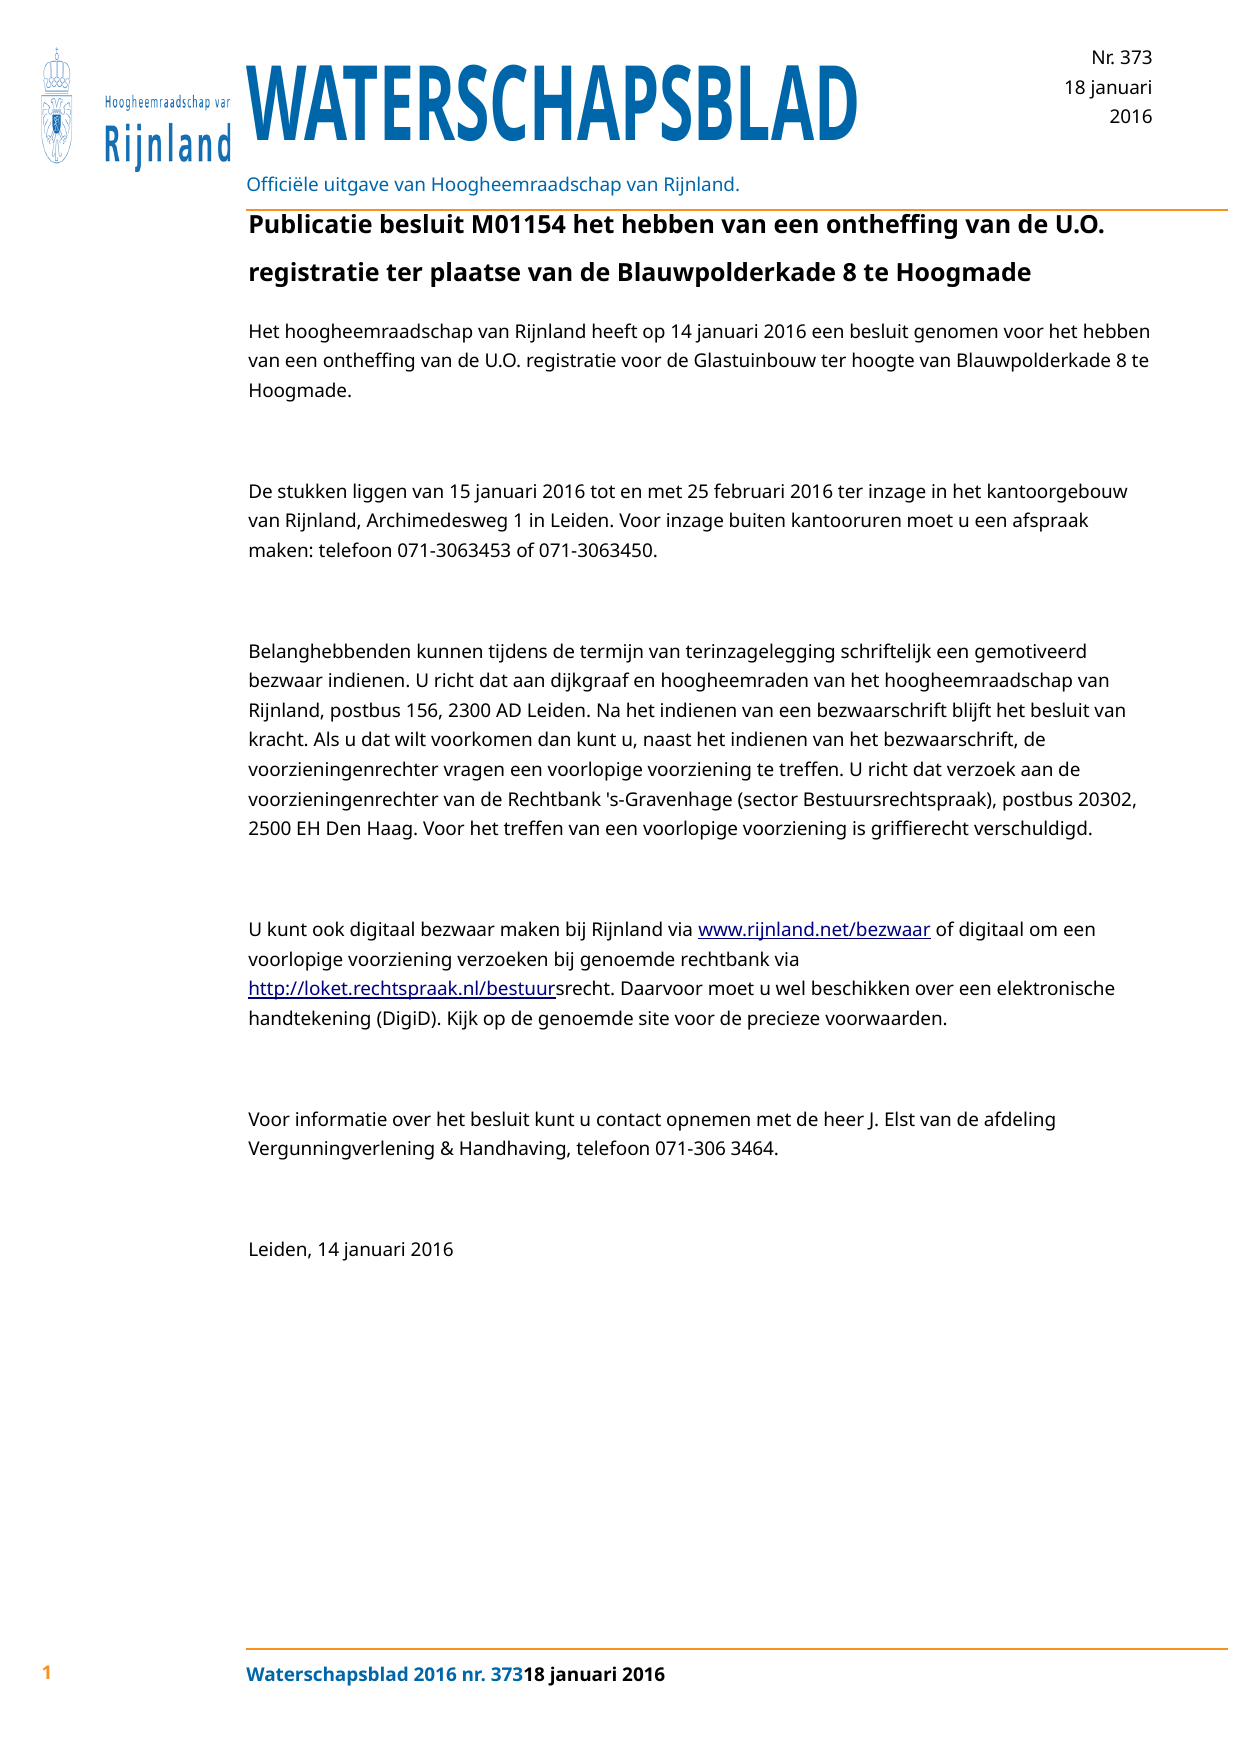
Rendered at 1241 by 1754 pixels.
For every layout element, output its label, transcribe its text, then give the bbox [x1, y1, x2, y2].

text U kunt ook digitaal bezwaar maken bij Rijnland via www.rijnland.net/bezwaar of digitaal om een voorlopige voorziening verzoeken bij genoemde rechtbank via http://loket.rechtspraak.nl/bestuursrecht. Daarvoor moet u wel beschikken over een elektronische handtekening (DigiD). Kijk op de genoemde site voor de precieze voorwaarden. [248, 916, 1152, 1031]
text Leiden, 14 januari 2016 [248, 1236, 1152, 1262]
text Het hoogheemraadschap van Rijnland heeft op 14 januari 2016 een besluit genomen voor het hebben van een ontheffing van de U.O. registratie voor de Glastuinbouw ter hoogte van Blauwpolderkade 8 te Hoogmade. [248, 318, 1152, 403]
text Belanghebbenden kunnen tijdens de termijn van terinzagelegging schriftelijk een gemotiveerd bezwaar indienen. U richt dat aan dijkgraaf en hoogheemraden van het hoogheemraadschap van Rijnland, postbus 156, 2300 AD Leiden. Na het indienen van een bezwaarschrift blijft het besluit van kracht. Als u dat wilt voorkomen dan kunt u, naast het indienen van het bezwaarschrift, de voorzieningenrechter vragen een voorlopige voorziening te treffen. U richt dat verzoek aan de voorzieningenrechter van de Rechtbank 's-Gravenhage (sector Bestuursrechtspraak), postbus 20302, 2500 EH Den Haag. Voor het treffen van een voorlopige voorziening is griffierecht verschuldigd. [248, 638, 1152, 841]
text De stukken liggen van 15 januari 2016 tot en met 25 februari 2016 ter inzage in het kantoorgebouw van Rijnland, Archimedesweg 1 in Leiden. Voor inzage buiten kantooruren moet u een afspraak maken: telefoon 071-3063453 of 071-3063450. [248, 478, 1152, 563]
picture [41, 47, 231, 172]
text Publicatie besluit M01154 het hebben van een ontheffing van de U.O. registratie ter plaatse van de Blauwpolderkade 8 te Hoogmade [248, 211, 1152, 288]
text Voor informatie over het besluit kunt u contact opnemen met de heer J. Elst van de afdeling Vergunningverlening & Handhaving, telefoon 071-306 3464. [248, 1106, 1152, 1161]
